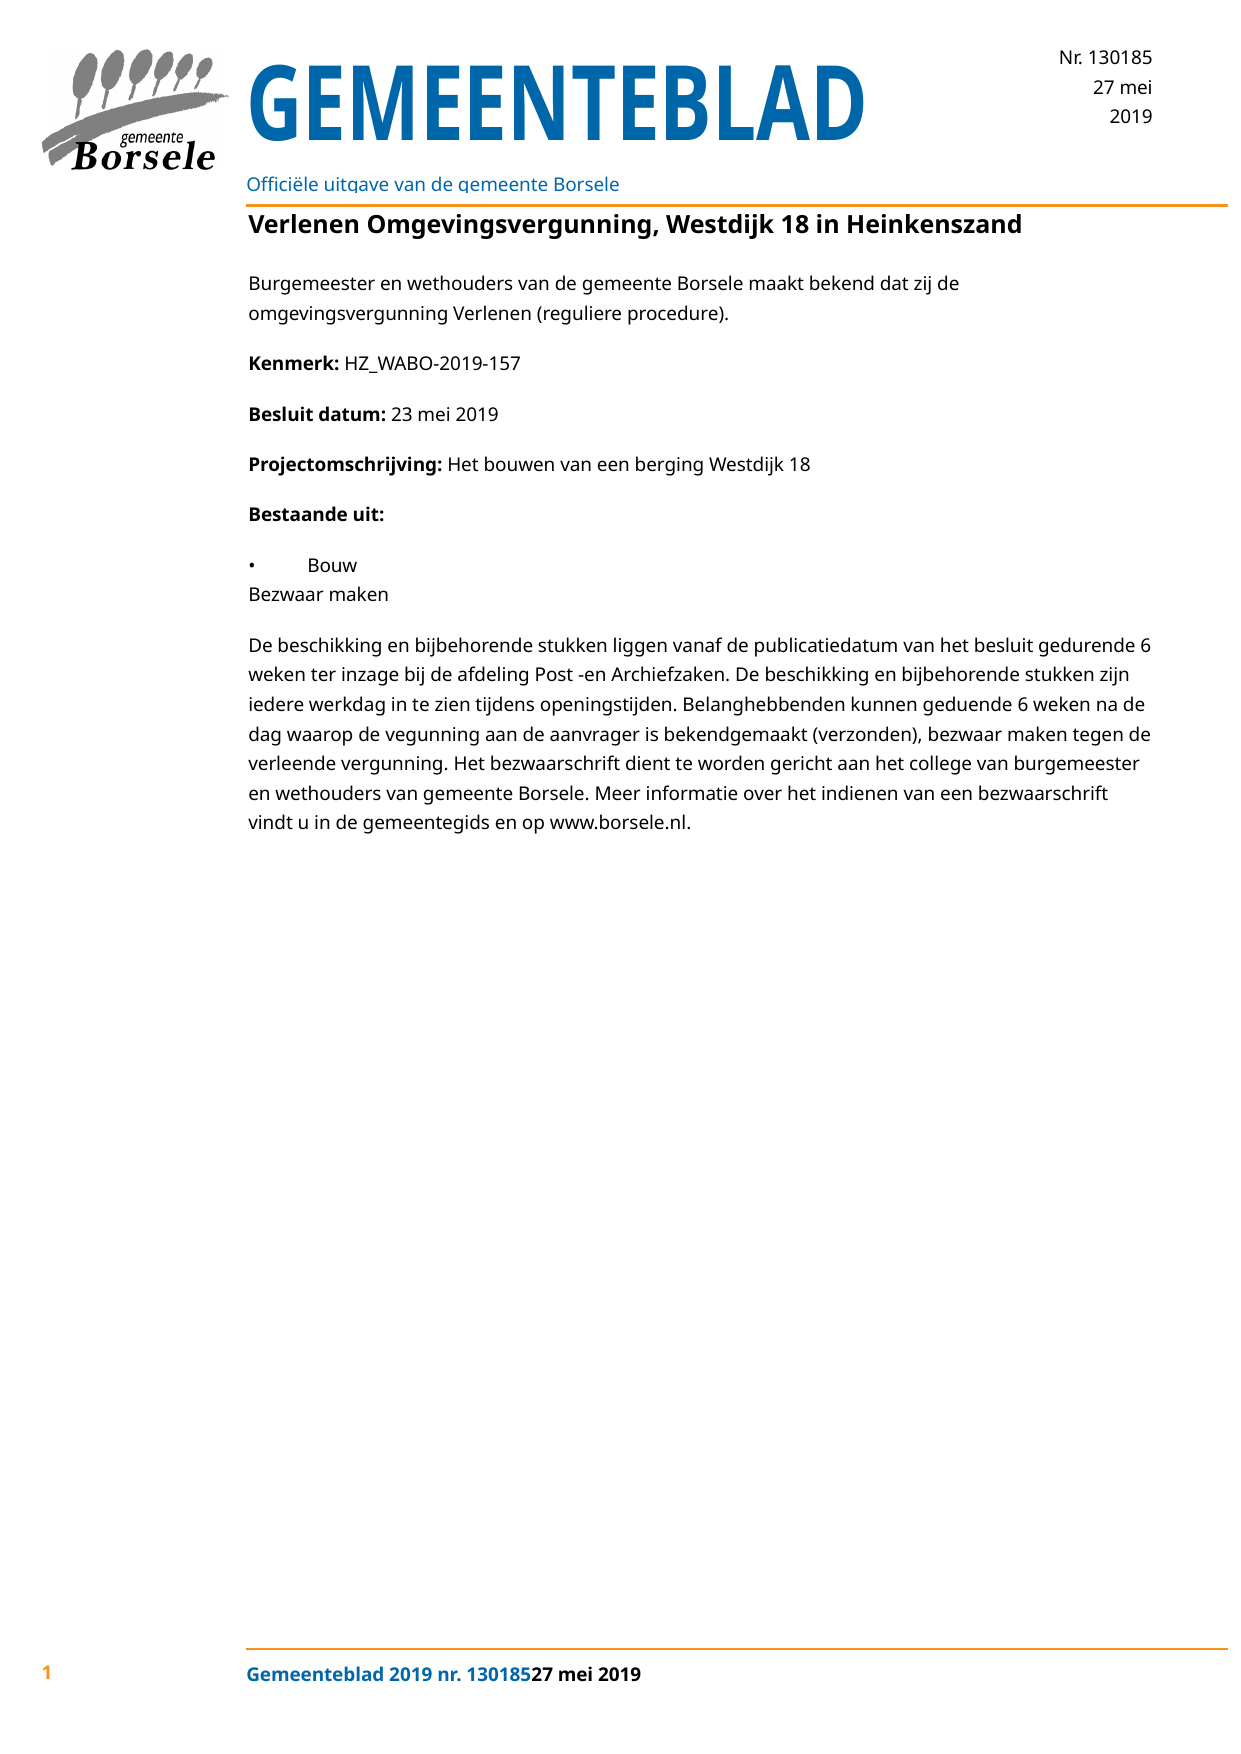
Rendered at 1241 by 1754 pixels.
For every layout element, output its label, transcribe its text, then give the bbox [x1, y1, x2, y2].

text Burgemeester en wethouders van de gemeente Borsele maakt bekend dat zij de omgevingsvergunning Verlenen (reguliere procedure). [248, 270, 1152, 326]
text Projectomschrijving: Het bouwen van een berging Westdijk 18 [248, 451, 1152, 477]
picture [41, 47, 231, 172]
list Bouw [248, 552, 1152, 578]
text Bezwaar maken [248, 582, 1152, 607]
text Besluit datum: 23 mei 2019 [248, 401, 1152, 426]
text Verlenen Omgevingsvergunning, Westdijk 18 in Heinkenszand [248, 207, 1152, 241]
text Kenmerk: HZ_WABO-2019-157 [248, 350, 1152, 376]
text Bestaande uit: [248, 502, 1152, 527]
text De beschikking en bijbehorende stukken liggen vanaf de publicatiedatum van het besluit gedurende 6 weken ter inzage bij de afdeling Post -en Archiefzaken. De beschikking en bijbehorende stukken zijn iedere werkdag in te zien tijdens openingstijden. Belanghebbenden kunnen geduende 6 weken na de dag waarop de vegunning aan de aanvrager is bekendgemaakt (verzonden), bezwaar maken tegen de verleende vergunning. Het bezwaarschrift dient te worden gericht aan het college van burgemeester en wethouders van gemeente Borsele. Meer informatie over het indienen van een bezwaarschrift vindt u in de gemeentegids en op www.borsele.nl. [248, 632, 1152, 835]
